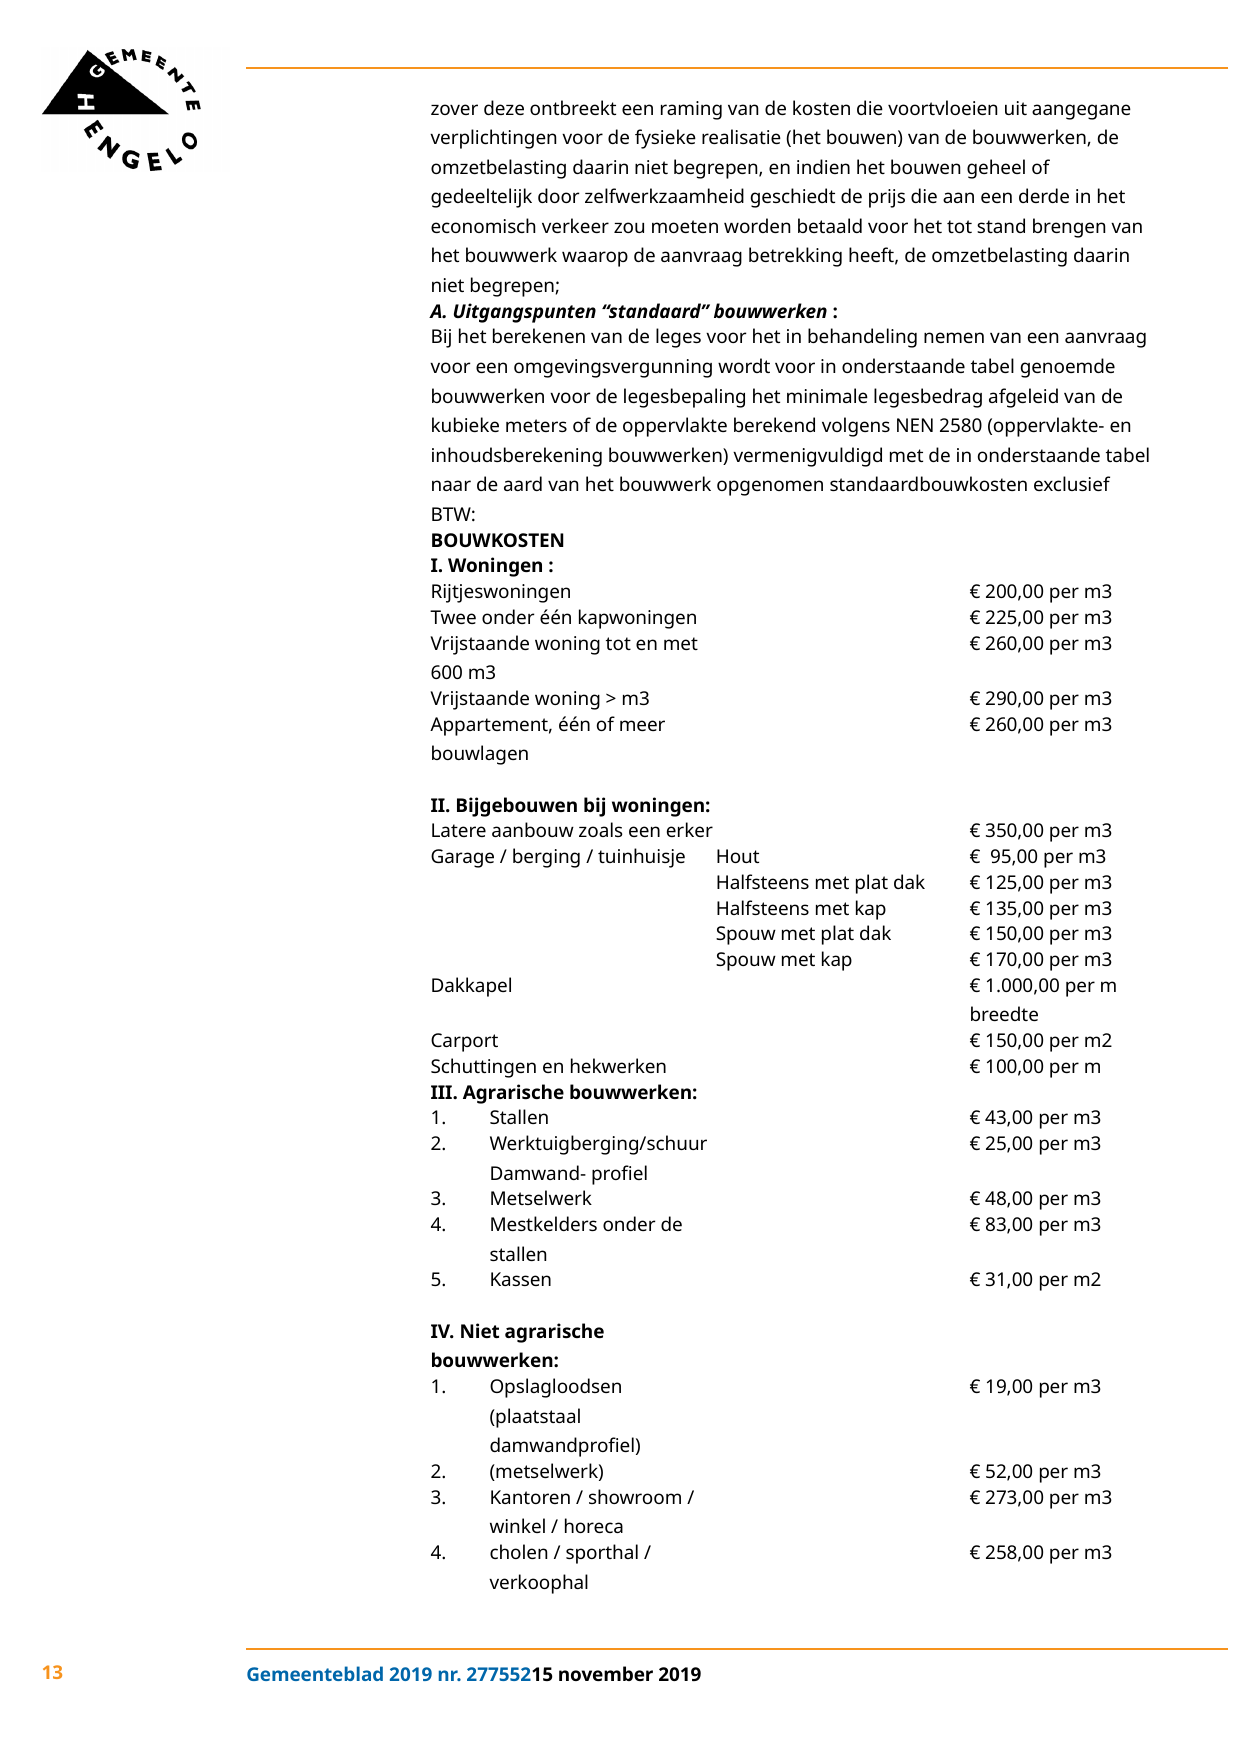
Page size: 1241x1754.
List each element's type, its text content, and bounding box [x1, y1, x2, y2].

table_cell [716, 1484, 969, 1539]
table_cell [716, 1539, 969, 1595]
table_cell [430, 895, 716, 921]
table_cell Rijtjeswoningen [430, 579, 716, 604]
table_cell [248, 298, 430, 324]
table_cell [716, 1318, 969, 1373]
table_cell Mestkelders onder de stallen [430, 1211, 716, 1267]
table_cell [430, 946, 716, 972]
table_cell € 135,00 per m3 [969, 895, 1152, 921]
table_cell [716, 1458, 969, 1484]
table_cell Vrijstaande woning > m3 [430, 685, 716, 711]
table_cell [716, 604, 969, 630]
table_cell € 125,00 per m3 [969, 869, 1152, 895]
table_cell [248, 792, 430, 818]
table_cell [248, 1028, 430, 1053]
table_cell Metselwerk [430, 1186, 716, 1211]
table_cell [716, 1130, 969, 1186]
table_cell Carport [430, 1028, 716, 1053]
table_cell [248, 553, 430, 578]
table_cell € 260,00 per m3 [969, 711, 1152, 766]
table_cell Hout [716, 844, 969, 869]
table_cell Garage / berging / tuinhuisje [430, 844, 716, 869]
table_cell [248, 1079, 430, 1104]
table_cell [248, 630, 430, 685]
table_cell [248, 895, 430, 921]
table_cell € 170,00 per m3 [969, 946, 1152, 972]
table_cell [248, 844, 430, 869]
table_cell € 43,00 per m3 [969, 1105, 1152, 1130]
table_cell [248, 1318, 430, 1373]
table_cell [248, 921, 430, 946]
table_cell [969, 792, 1152, 818]
table_cell Vrijstaande woning tot en met 600 m3 [430, 630, 716, 685]
table_cell [716, 1079, 969, 1104]
table_cell [248, 818, 430, 843]
table_cell Spouw met plat dak [716, 921, 969, 946]
table_cell Appartement, één of meer bouwlagen [430, 711, 716, 766]
table_cell [969, 1079, 1152, 1104]
table_cell Dakkapel [430, 972, 716, 1027]
table_cell [969, 766, 1152, 792]
table_cell € 260,00 per m3 [969, 630, 1152, 685]
table_cell [248, 1293, 430, 1318]
table_cell [248, 1374, 430, 1458]
table_cell [248, 579, 430, 604]
table_cell € 48,00 per m3 [969, 1186, 1152, 1211]
table_cell [248, 1186, 430, 1211]
table_cell [716, 972, 969, 1027]
table_cell Latere aanbouw zoals een erker [430, 818, 716, 843]
table_cell [248, 604, 430, 630]
table_cell € 200,00 per m3 [969, 579, 1152, 604]
table_cell € 83,00 per m3 [969, 1211, 1152, 1267]
table_cell (metselwerk) [430, 1458, 716, 1484]
table_cell Halfsteens met plat dak [716, 869, 969, 895]
table_cell [248, 685, 430, 711]
table_cell [716, 1211, 969, 1267]
table_cell [716, 685, 969, 711]
table_cell [248, 766, 430, 792]
table_cell [716, 1186, 969, 1211]
table_cell Opslagloodsen (plaatstaal damwandprofiel) [430, 1374, 716, 1458]
table_cell Spouw met kap [716, 946, 969, 972]
table_cell [248, 1267, 430, 1292]
table_cell [248, 95, 430, 298]
table_cell € 95,00 per m3 [969, 844, 1152, 869]
picture [41, 47, 231, 172]
table_cell I. Woningen : [430, 553, 1152, 578]
table_cell Kantoren / showroom / winkel / horeca [430, 1484, 716, 1539]
table_cell [716, 818, 969, 843]
table_cell € 19,00 per m3 [969, 1374, 1152, 1458]
table_cell IV. Niet agrarische bouwwerken: [430, 1318, 716, 1373]
table_cell Halfsteens met kap [716, 895, 969, 921]
table_cell III. Agrarische bouwwerken: [430, 1079, 716, 1104]
table_cell [716, 766, 969, 792]
table_cell [248, 1211, 430, 1267]
table_cell [716, 1267, 969, 1292]
table_cell Bij het berekenen van de leges voor het in behandeling nemen van een aanvraag voor een omgevingsvergunning wordt voor in onderstaande tabel genoemde bouwwerken voor de legesbepaling het minimale legesbedrag afgeleid van de kubieke meters of de oppervlakte berekend volgens NEN 2580 (oppervlakte- en inhoudsberekening bouwwerken) vermenigvuldigd met de in onderstaande tabel naar de aard van het bouwwerk opgenomen standaardbouwkosten exclusief BTW: [430, 324, 1152, 527]
table_cell [716, 1028, 969, 1053]
table_cell [716, 1053, 969, 1079]
table_cell Werktuigberging/schuur Damwand- profiel [430, 1130, 716, 1186]
table_cell BOUWKOSTEN [430, 527, 1152, 553]
table_cell cholen / sporthal / verkoophal [430, 1539, 716, 1595]
table_cell [716, 792, 969, 818]
table_cell [248, 972, 430, 1027]
table_cell € 350,00 per m3 [969, 818, 1152, 843]
table_cell [248, 869, 430, 895]
table_cell [716, 1105, 969, 1130]
table_cell € 225,00 per m3 [969, 604, 1152, 630]
table_cell [248, 1484, 430, 1539]
table_cell € 100,00 per m [969, 1053, 1152, 1079]
table_cell [716, 630, 969, 685]
table_cell € 52,00 per m3 [969, 1458, 1152, 1484]
table_cell [248, 1458, 430, 1484]
table_cell zover deze ontbreekt een raming van de kosten die voortvloeien uit aangegane verplichtingen voor de fysieke realisatie (het bouwen) van de bouwwerken, de omzetbelasting daarin niet begrepen, en indien het bouwen geheel of gedeeltelijk door zelfwerkzaamheid geschiedt de prijs die aan een derde in het economisch verkeer zou moeten worden betaald voor het tot stand brengen van het bouwwerk waarop de aanvraag betrekking heeft, de omzetbelasting daarin niet begrepen; [430, 95, 1152, 298]
table_cell [716, 1293, 969, 1318]
table_cell € 1.000,00 per m breedte [969, 972, 1152, 1027]
table_cell € 273,00 per m3 [969, 1484, 1152, 1539]
table_cell Kassen [430, 1267, 716, 1292]
table_cell [248, 527, 430, 553]
table_cell [430, 869, 716, 895]
table_cell [248, 1130, 430, 1186]
table_cell € 31,00 per m2 [969, 1267, 1152, 1292]
table_cell € 290,00 per m3 [969, 685, 1152, 711]
table_cell A. Uitgangspunten “standaard” bouwwerken : [430, 298, 1152, 324]
table_cell [430, 921, 716, 946]
table_cell II. Bijgebouwen bij woningen: [430, 792, 716, 818]
table_cell [248, 1053, 430, 1079]
table_cell [248, 1105, 430, 1130]
table_cell Stallen [430, 1105, 716, 1130]
table_cell [248, 711, 430, 766]
table_cell [430, 1293, 716, 1318]
table_cell [716, 579, 969, 604]
table_cell € 150,00 per m3 [969, 921, 1152, 946]
table_cell [716, 711, 969, 766]
table_cell Schuttingen en hekwerken [430, 1053, 716, 1079]
table_cell [969, 1318, 1152, 1373]
table_cell [716, 1374, 969, 1458]
table_cell € 150,00 per m2 [969, 1028, 1152, 1053]
table_cell [248, 946, 430, 972]
table_cell € 258,00 per m3 [969, 1539, 1152, 1595]
table_cell [430, 766, 716, 792]
table_cell [248, 1539, 430, 1595]
table_cell [248, 324, 430, 527]
table_cell [969, 1293, 1152, 1318]
table_cell Twee onder één kapwoningen [430, 604, 716, 630]
table_cell € 25,00 per m3 [969, 1130, 1152, 1186]
